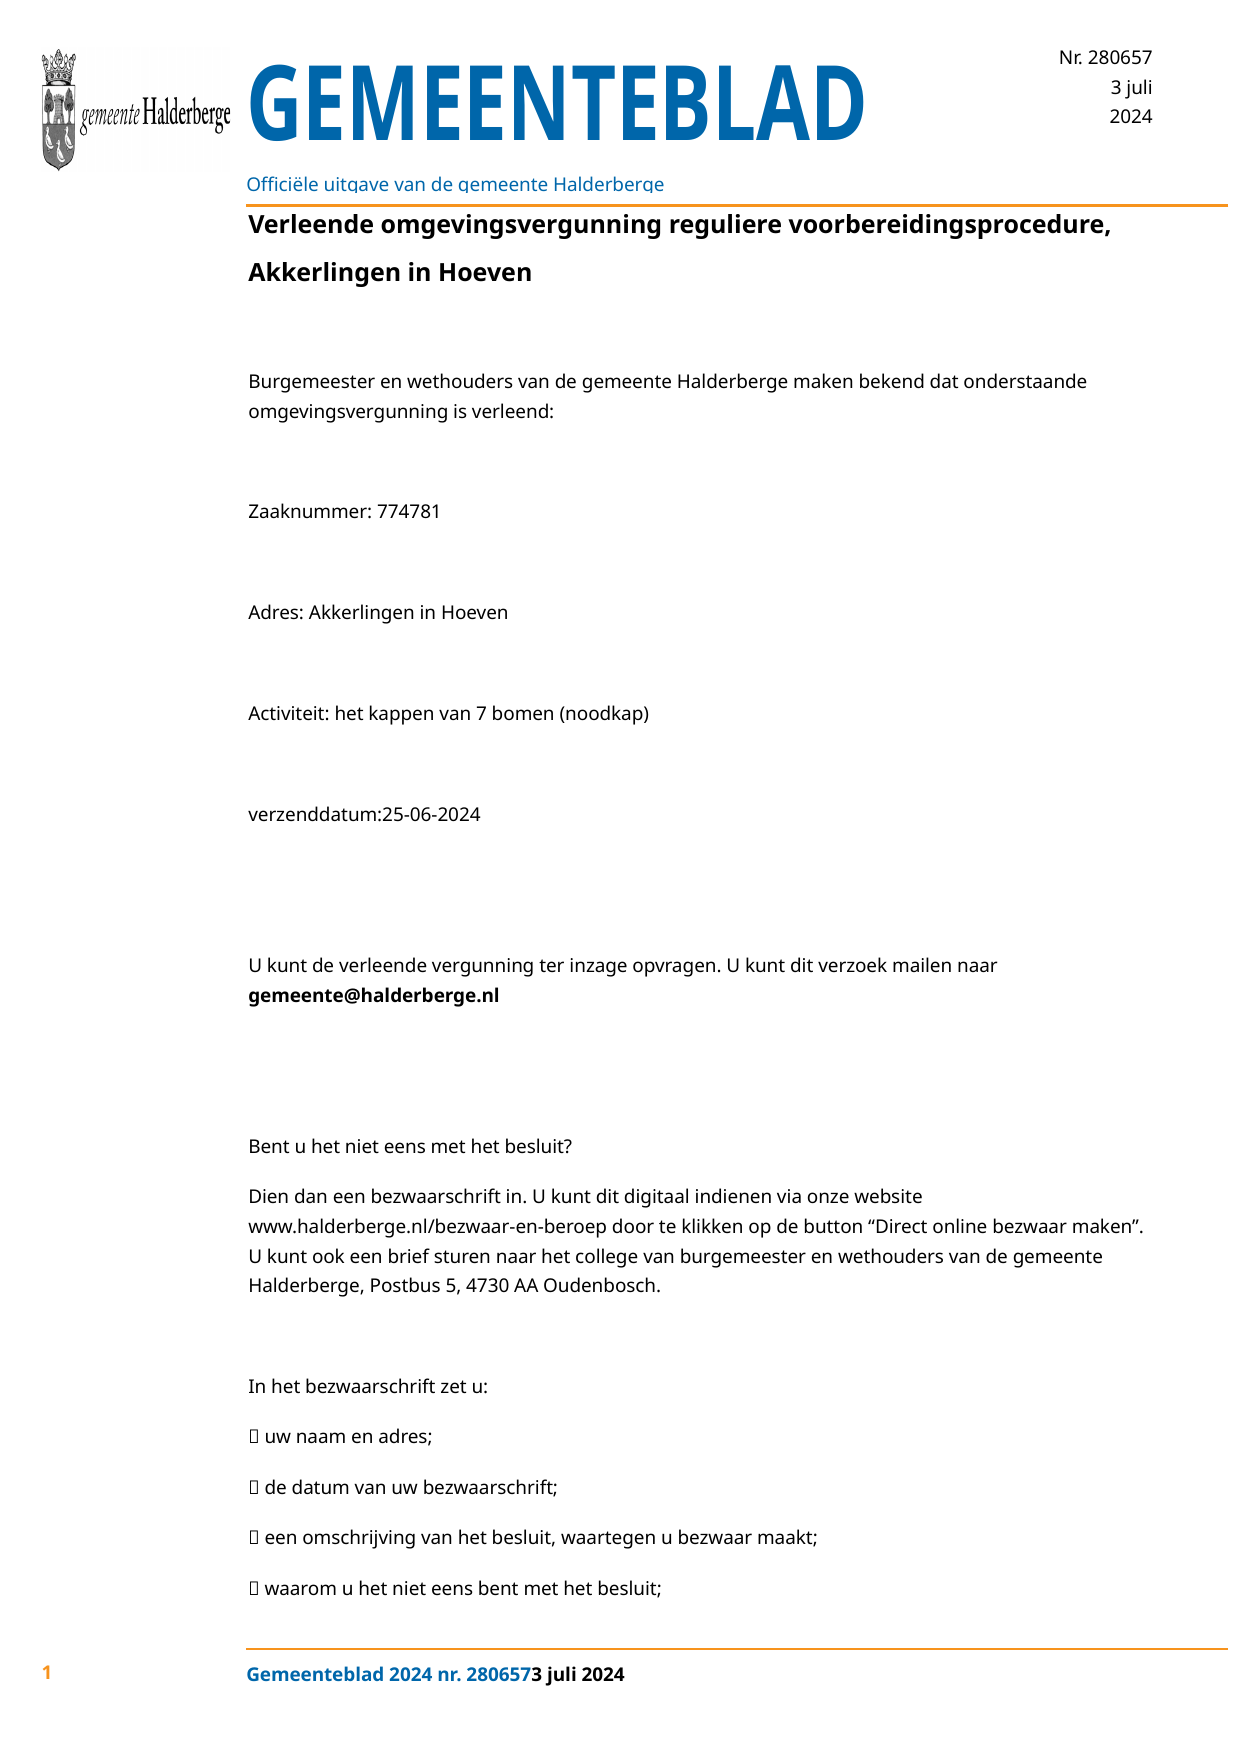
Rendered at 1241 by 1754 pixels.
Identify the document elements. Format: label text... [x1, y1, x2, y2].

picture [41, 47, 231, 172]
text Bent u het niet eens met het besluit? [248, 1133, 1152, 1159]
text verzenddatum:25-06-2024 [248, 801, 1152, 827]
text Zaaknummer: 774781 [248, 499, 1152, 524]
text Verleende omgevingsvergunning reguliere voorbereidingsprocedure, Akkerlingen in Hoeven [248, 207, 1152, 288]
text U kunt de verleende vergunning ter inzage opvragen. U kunt dit verzoek mailen naar gemeente@halderberge.nl [248, 952, 1152, 1008]
text  een omschrijving van het besluit, waartegen u bezwaar maakt; [248, 1524, 1152, 1550]
text Activiteit: het kappen van 7 bomen (noodkap) [248, 700, 1152, 726]
text  de datum van uw bezwaarschrift; [248, 1474, 1152, 1500]
text Dien dan een bezwaarschrift in. U kunt dit digitaal indienen via onze website www.halderberge.nl/bezwaar-en-beroep door te klikken op de button “Direct online bezwaar maken”. U kunt ook een brief sturen naar het college van burgemeester en wethouders van de gemeente Halderberge, Postbus 5, 4730 AA Oudenbosch. [248, 1184, 1152, 1298]
text Adres: Akkerlingen in Hoeven [248, 599, 1152, 625]
text  uw naam en adres; [248, 1424, 1152, 1449]
text  waarom u het niet eens bent met het besluit; [248, 1575, 1152, 1601]
text Burgemeester en wethouders van de gemeente Halderberge maken bekend dat onderstaande omgevingsvergunning is verleend: [248, 368, 1152, 424]
text In het bezwaarschrift zet u: [248, 1373, 1152, 1399]
